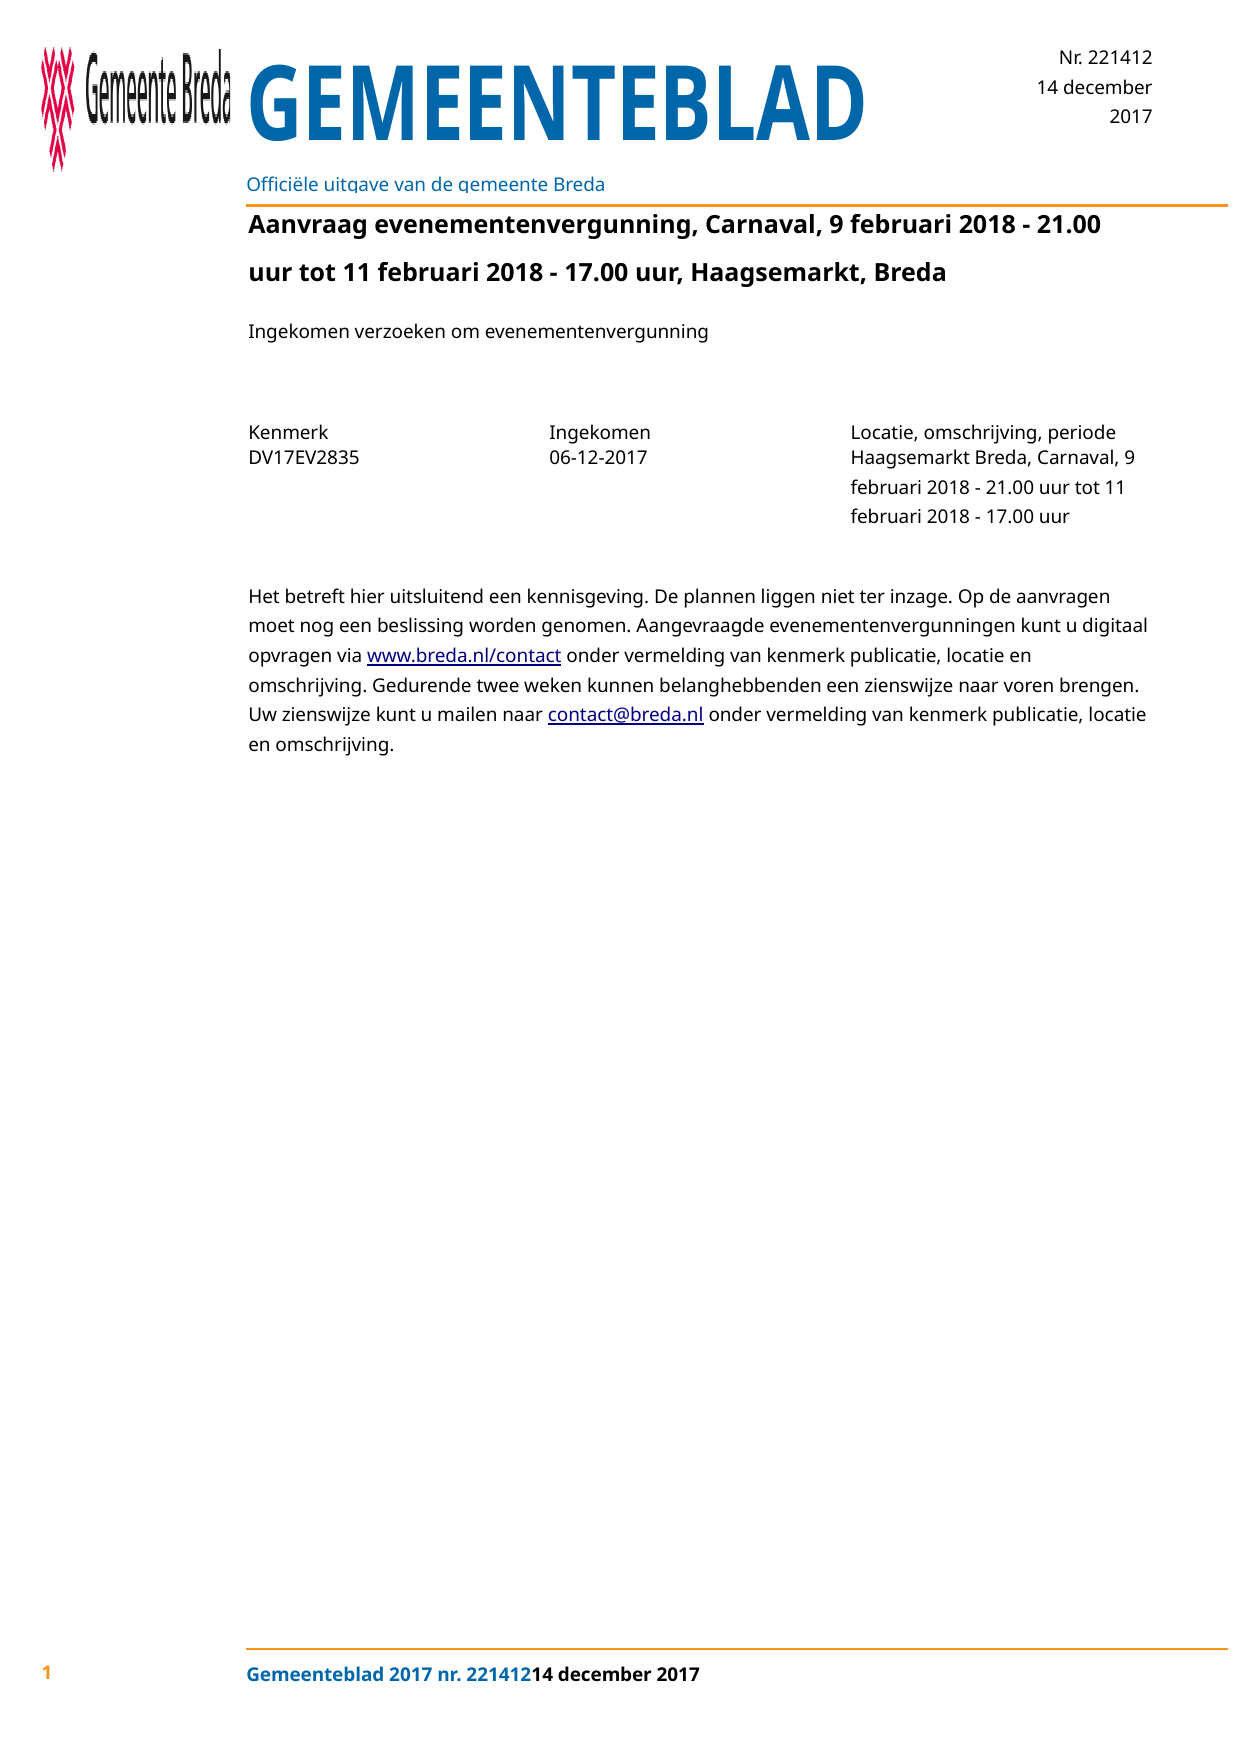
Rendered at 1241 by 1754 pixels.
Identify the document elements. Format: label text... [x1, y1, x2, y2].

table_cell Haagsemarkt Breda, Carnaval, 9 februari 2018 - 21.00 uur tot 11 februari 2018 - 17.00 uur [850, 445, 1152, 529]
table_cell 06-12-2017 [549, 445, 850, 529]
text Aanvraag evenementenvergunning, Carnaval, 9 februari 2018 - 21.00 uur tot 11 februari 2018 - 17.00 uur, Haagsemarkt, Breda [248, 207, 1152, 288]
table_cell DV17EV2835 [248, 445, 549, 529]
text Ingekomen verzoeken om evenementenvergunning [248, 318, 1152, 344]
table_header Locatie, omschrijving, periode [850, 419, 1152, 444]
text Het betreft hier uitsluitend een kennisgeving. De plannen liggen niet ter inzage. Op de aanvragen moet nog een beslissing worden genomen. Aangevraagde evenementenvergunningen kunt u digitaal opvragen via www.breda.nl/contact onder vermelding van kenmerk publicatie, locatie en omschrijving. Gedurende twee weken kunnen belanghebbenden een zienswijze naar voren brengen. Uw zienswijze kunt u mailen naar contact@breda.nl onder vermelding van kenmerk publicatie, locatie en omschrijving. [248, 583, 1152, 757]
picture [41, 47, 231, 172]
table_header Ingekomen [549, 419, 850, 444]
table_header Kenmerk [248, 419, 549, 444]
